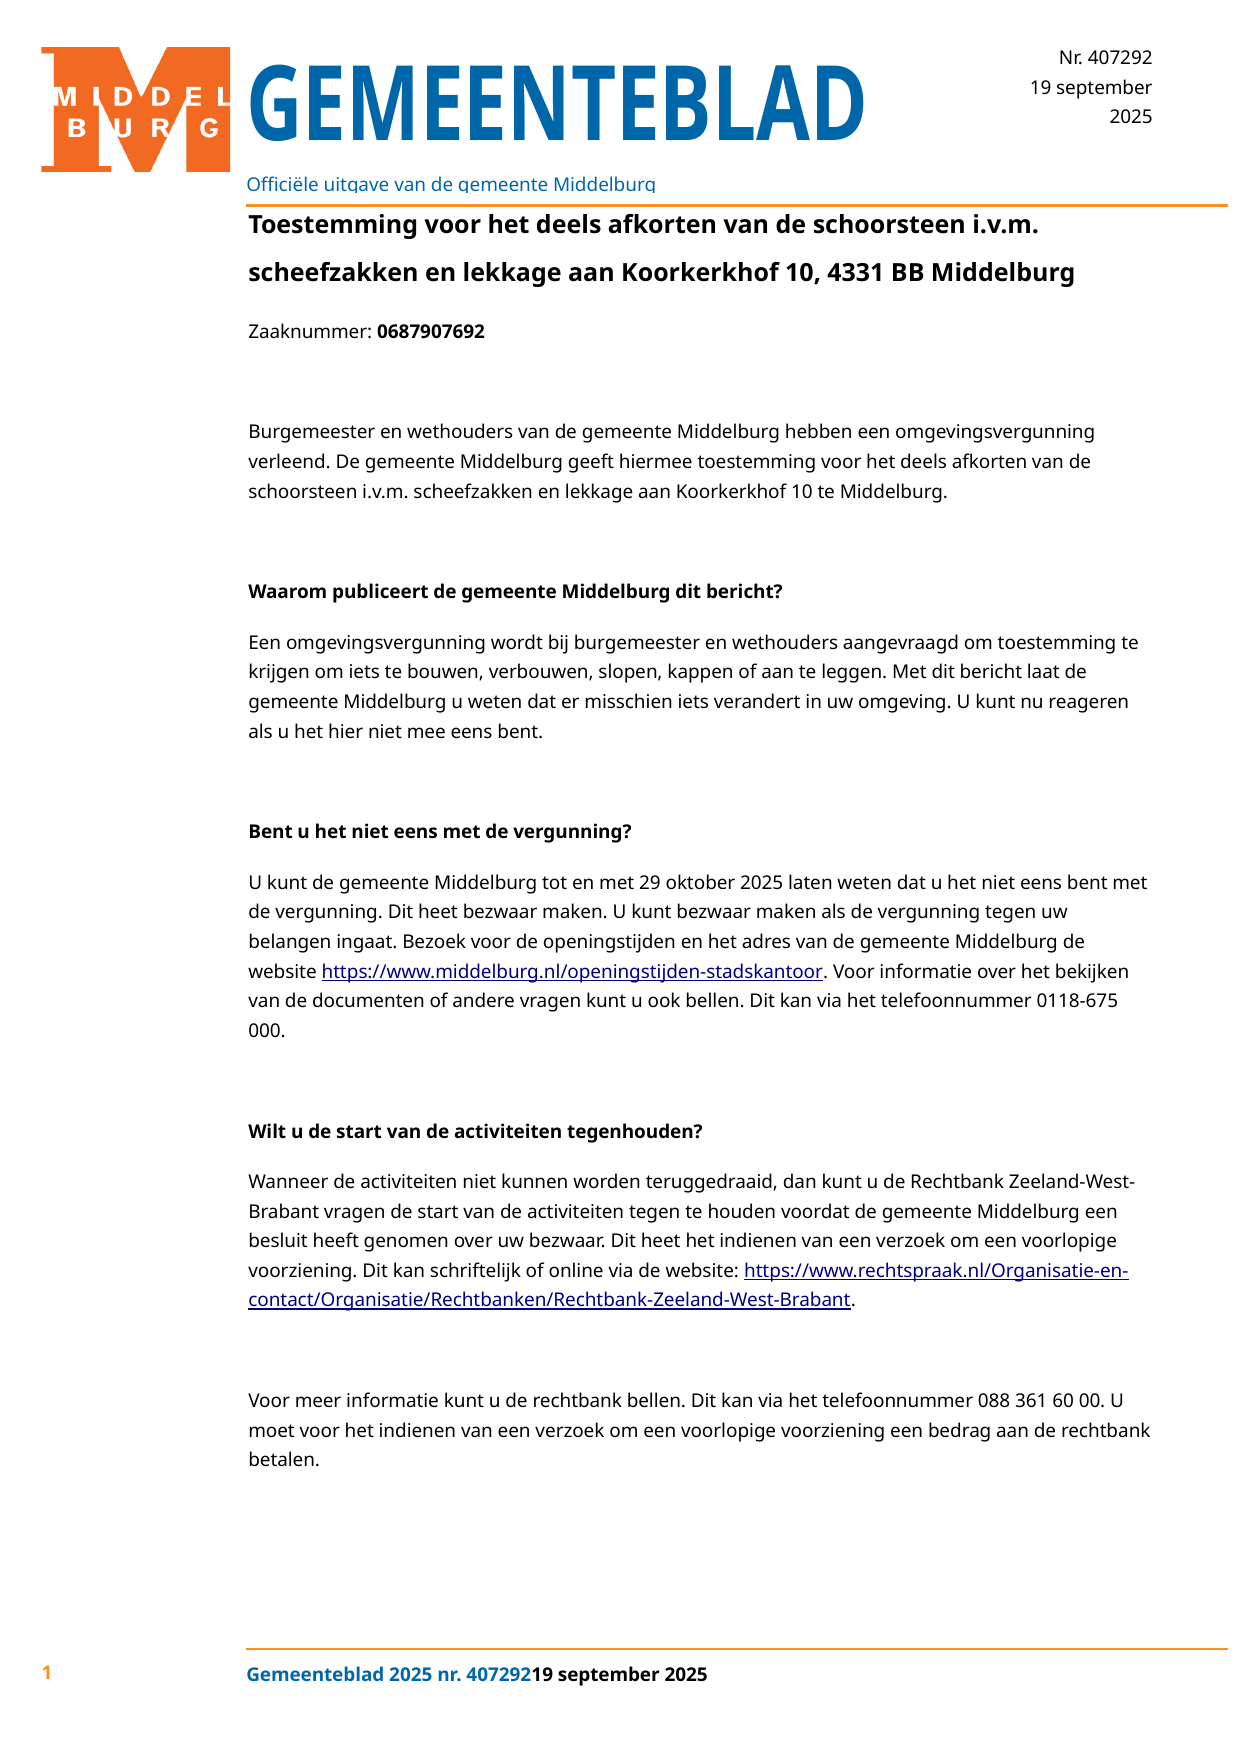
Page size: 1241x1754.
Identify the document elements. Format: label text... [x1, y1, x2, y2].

text Toestemming voor het deels afkorten van de schoorsteen i.v.m. scheefzakken en lekkage aan Koorkerkhof 10, 4331 BB Middelburg [248, 207, 1152, 288]
text Een omgevingsvergunning wordt bij burgemeester en wethouders aangevraagd om toestemming te krijgen om iets te bouwen, verbouwen, slopen, kappen of aan te leggen. Met dit bericht laat de gemeente Middelburg u weten dat er misschien iets verandert in uw omgeving. U kunt nu reageren als u het hier niet mee eens bent. [248, 629, 1152, 744]
text Waarom publiceert de gemeente Middelburg dit bericht? [248, 579, 1152, 604]
text Zaaknummer: 0687907692 [248, 318, 1152, 344]
text Voor meer informatie kunt u de rechtbank bellen. Dit kan via het telefoonnummer 088 361 60 00. U moet voor het indienen van een verzoek om een voorlopige voorziening een bedrag aan de rechtbank betalen. [248, 1387, 1152, 1472]
text Wilt u de start van de activiteiten tegenhouden? [248, 1118, 1152, 1144]
text Wanneer de activiteiten niet kunnen worden teruggedraaid, dan kunt u de Rechtbank Zeeland-West-Brabant vragen de start van de activiteiten tegen te houden voordat de gemeente Middelburg een besluit heeft genomen over uw bezwaar. Dit heet het indienen van een verzoek om een voorlopige voorziening. Dit kan schriftelijk of online via de website: https://www.rechtspraak.nl/Organisatie-en-contact/Organisatie/Rechtbanken/Rechtbank-Zeeland-West-Brabant. [248, 1168, 1152, 1312]
text Bent u het niet eens met de vergunning? [248, 819, 1152, 844]
text U kunt de gemeente Middelburg tot en met 29 oktober 2025 laten weten dat u het niet eens bent met de vergunning. Dit heet bezwaar maken. U kunt bezwaar maken als de vergunning tegen uw belangen ingaat. Bezoek voor de openingstijden en het adres van de gemeente Middelburg de website https://www.middelburg.nl/openingstijden-stadskantoor. Voor informatie over het bekijken van de documenten of andere vragen kunt u ook bellen. Dit kan via het telefoonnummer 0118-675 000. [248, 869, 1152, 1043]
picture [41, 47, 231, 172]
text Burgemeester en wethouders van de gemeente Middelburg hebben een omgevingsvergunning verleend. De gemeente Middelburg geeft hiermee toestemming voor het deels afkorten van de schoorsteen i.v.m. scheefzakken en lekkage aan Koorkerkhof 10 te Middelburg. [248, 419, 1152, 504]
